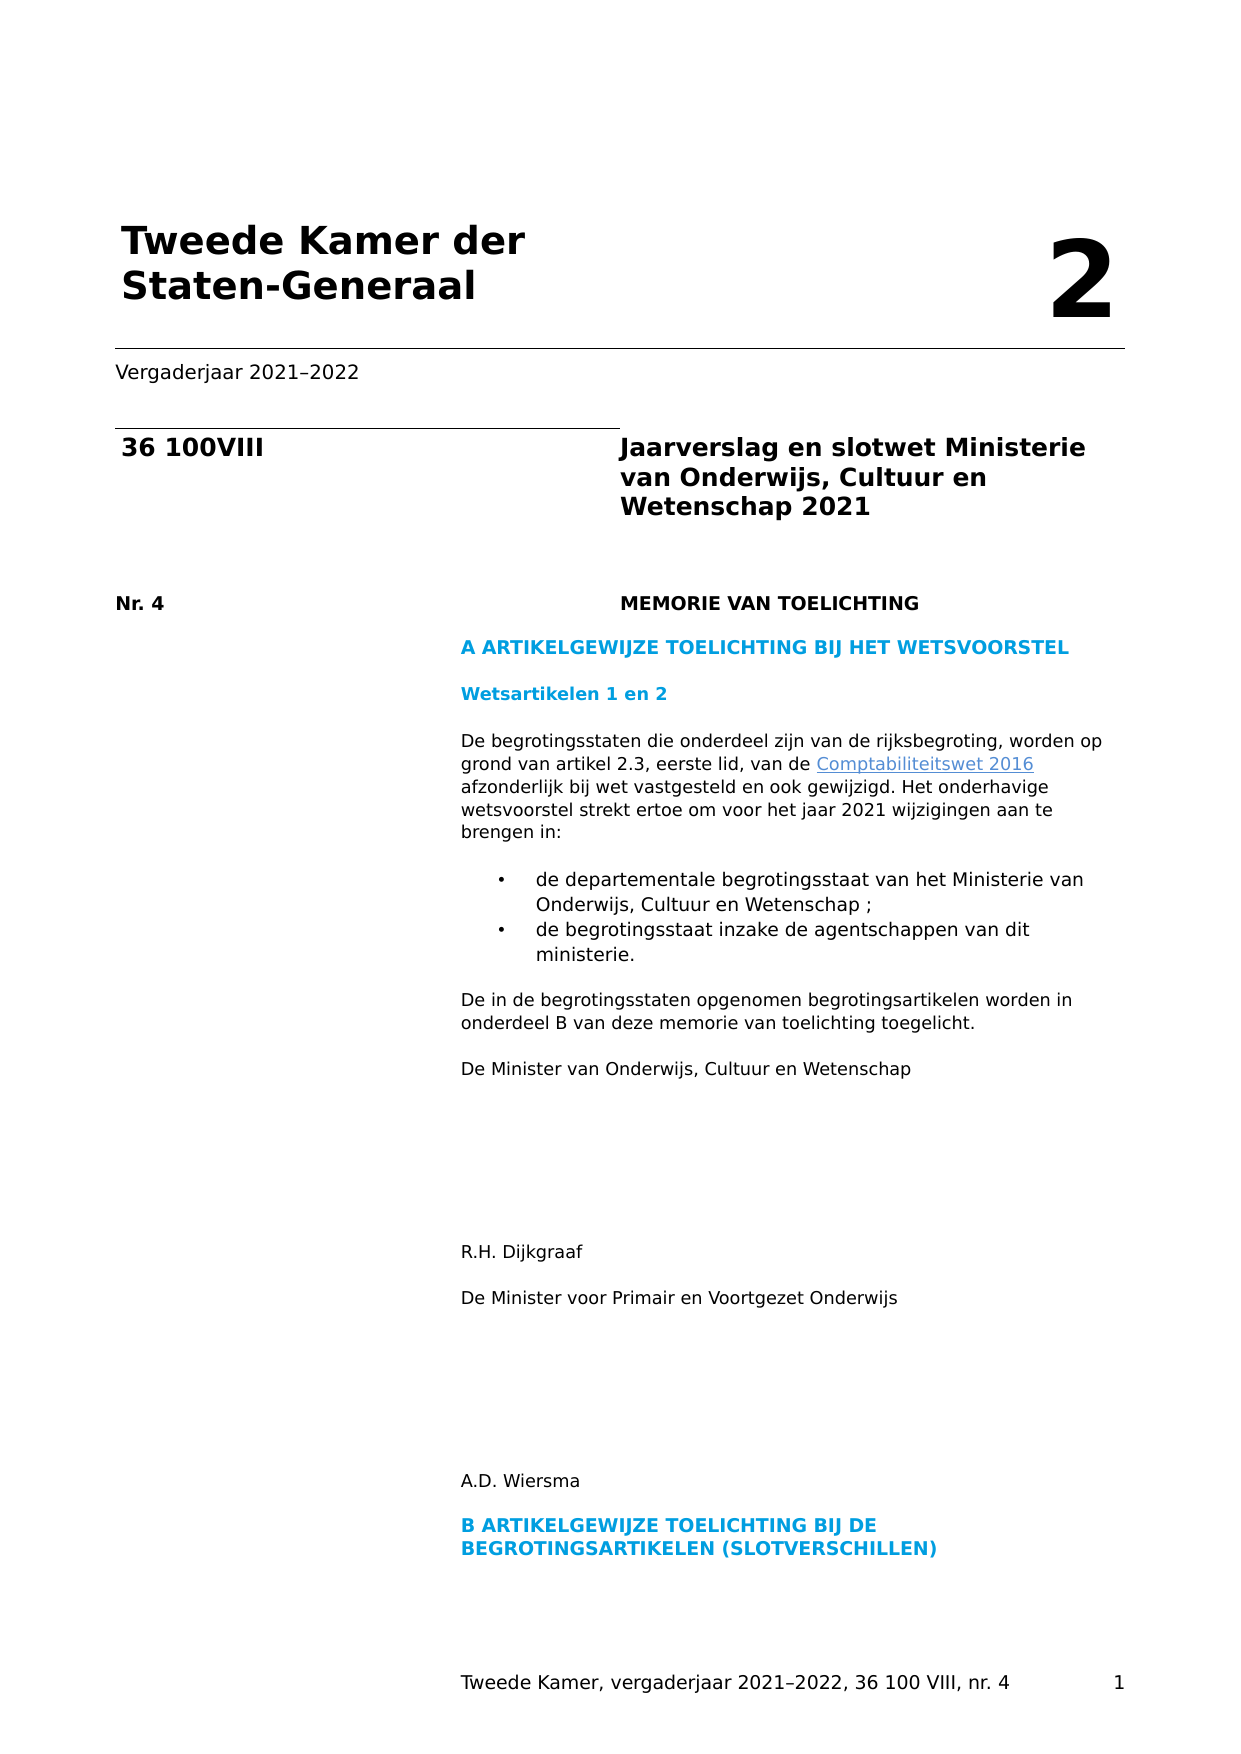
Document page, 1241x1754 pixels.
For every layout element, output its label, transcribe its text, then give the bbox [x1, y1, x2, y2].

list de departementale begrotingsstaat van het Ministerie van Onderwijs, Cultuur en Wetenschap ; [498, 866, 1125, 916]
table_header Nr. 4 [115, 593, 620, 637]
table_cell Vergaderjaar 2021–2022 [115, 349, 1125, 384]
title B Artikelgewijze toelichting bij de begrotingsartikelen (slotverschillen) [461, 1515, 1125, 1559]
table_header 2 [620, 213, 1125, 348]
table_header Tweede Kamer der Staten-Generaal [115, 213, 620, 348]
text De Minister voor Primair en Voortgezet Onderwijs A.D. Wiersma [461, 1286, 1125, 1492]
list de begrotingsstaat inzake de agentschappen van dit ministerie. [498, 916, 1125, 966]
text De in de begrotingsstaten opgenomen begrotingsartikelen worden in onderdeel B van deze memorie van toelichting toegelicht. [461, 988, 1125, 1034]
table_header Memorie van toelichting [620, 593, 1125, 637]
text De Minister van Onderwijs, Cultuur en Wetenschap R.H. Dijkgraaf [461, 1057, 1125, 1263]
title Wetsartikelen 1 en 2 [461, 682, 1125, 705]
text De begrotingsstaten die onderdeel zijn van de rijksbegroting, worden op grond van artikel 2.3, eerste lid, van de Comptabiliteitswet 2016 afzonderlijk bij wet vastgesteld en ook gewijzigd. Het onderhavige wetsvoorstel strekt ertoe om voor het jaar 2021 wijzigingen aan te brengen in: [461, 729, 1125, 843]
table_header 36 100VIII [115, 429, 620, 527]
table_header Jaarverslag en slotwet Ministerie van Onderwijs, Cultuur en Wetenschap 2021 [620, 428, 1125, 527]
title A Artikelgewijze toelichting bij het wetsvoorstel [461, 637, 1125, 659]
